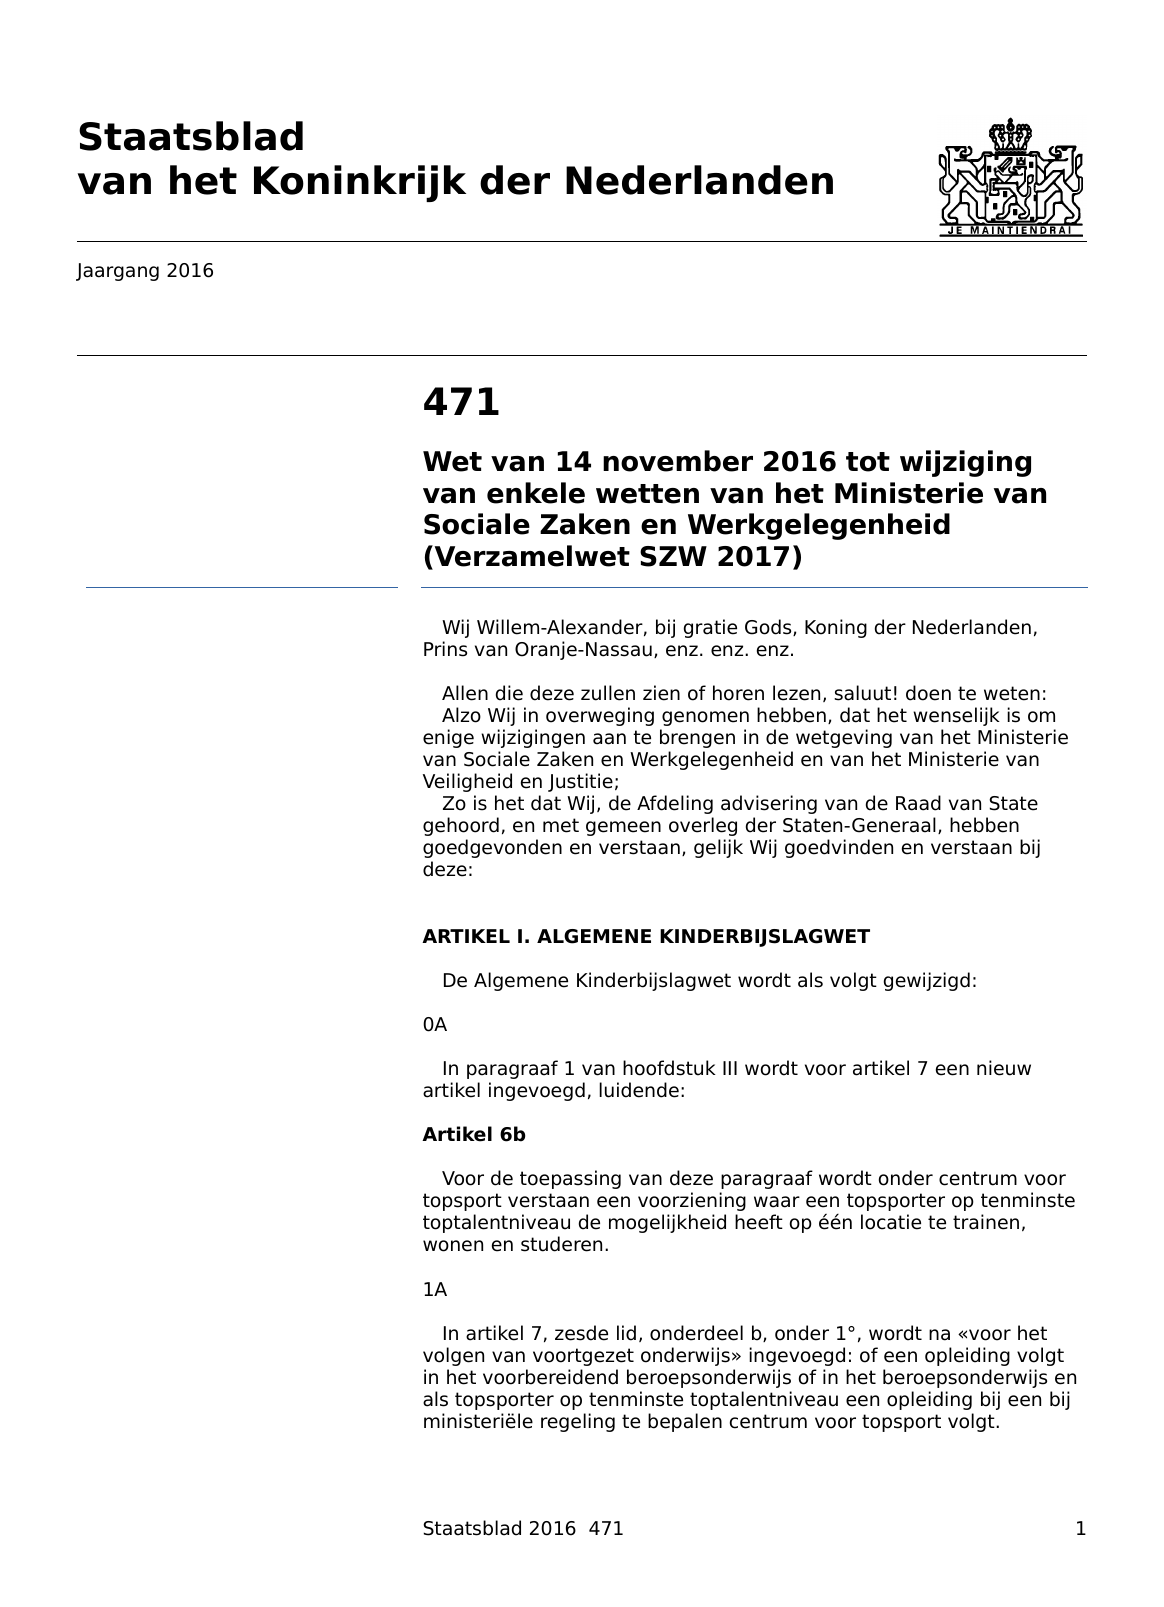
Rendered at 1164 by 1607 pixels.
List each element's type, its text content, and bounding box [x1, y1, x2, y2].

text Allen die deze zullen zien of horen lezen, saluut! doen te weten: [422, 683, 1087, 705]
text De Algemene Kinderbijslagwet wordt als volgt gewijzigd: [422, 970, 1087, 992]
text 0A [422, 1014, 1087, 1036]
subtitle Artikel 6b [422, 1124, 1087, 1146]
text Alzo Wij in overweging genomen hebben, dat het wenselijk is om enige wijzigingen aan te brengen in de wetgeving van het Ministerie van Sociale Zaken en Werkgelegenheid en van het Ministerie van Veiligheid en Justitie; [422, 705, 1087, 793]
table_cell Jaargang 2016 [77, 242, 1087, 355]
subtitle ARTIKEL I. ALGEMENE KINDERBIJSLAGWET [422, 926, 1087, 947]
table_header Staatsblad van het Koninkrijk der Nederlanden [77, 100, 886, 241]
text In artikel 7, zesde lid, onderdeel b, onder 1°, wordt na «voor het volgen van voortgezet onderwijs» ingevoegd: of een opleiding volgt in het voorbereidend beroepsonderwijs of in het beroepsonderwijs en als topsporter op tenminste toptalentniveau een opleiding bij een bij ministeriële regeling te bepalen centrum voor topsport volgt. [422, 1323, 1087, 1432]
subtitle 471 [422, 381, 1087, 424]
text 1A [422, 1278, 1087, 1300]
table_header [886, 100, 1087, 241]
text Zo is het dat Wij, de Afdeling advisering van de Raad van State gehoord, en met gemeen overleg der Staten-Generaal, hebben goedgevonden en verstaan, gelijk Wij goedvinden en verstaan bij deze: [422, 793, 1087, 881]
text In paragraaf 1 van hoofdstuk III wordt voor artikel 7 een nieuw artikel ingevoegd, luidende: [422, 1058, 1087, 1102]
picture [936, 115, 1087, 240]
text Wet van 14 november 2016 tot wijziging van enkele wetten van het Ministerie van Sociale Zaken en Werkgelegenheid (Verzamelwet SZW 2017) [422, 447, 1087, 573]
text Voor de toepassing van deze paragraaf wordt onder centrum voor topsport verstaan een voorziening waar een topsporter op tenminste toptalentniveau de mogelijkheid heeft op één locatie te trainen, wonen en studeren. [422, 1168, 1087, 1256]
text Wij Willem-Alexander, bij gratie Gods, Koning der Nederlanden, Prins van Oranje-Nassau, enz. enz. enz. [422, 617, 1087, 661]
